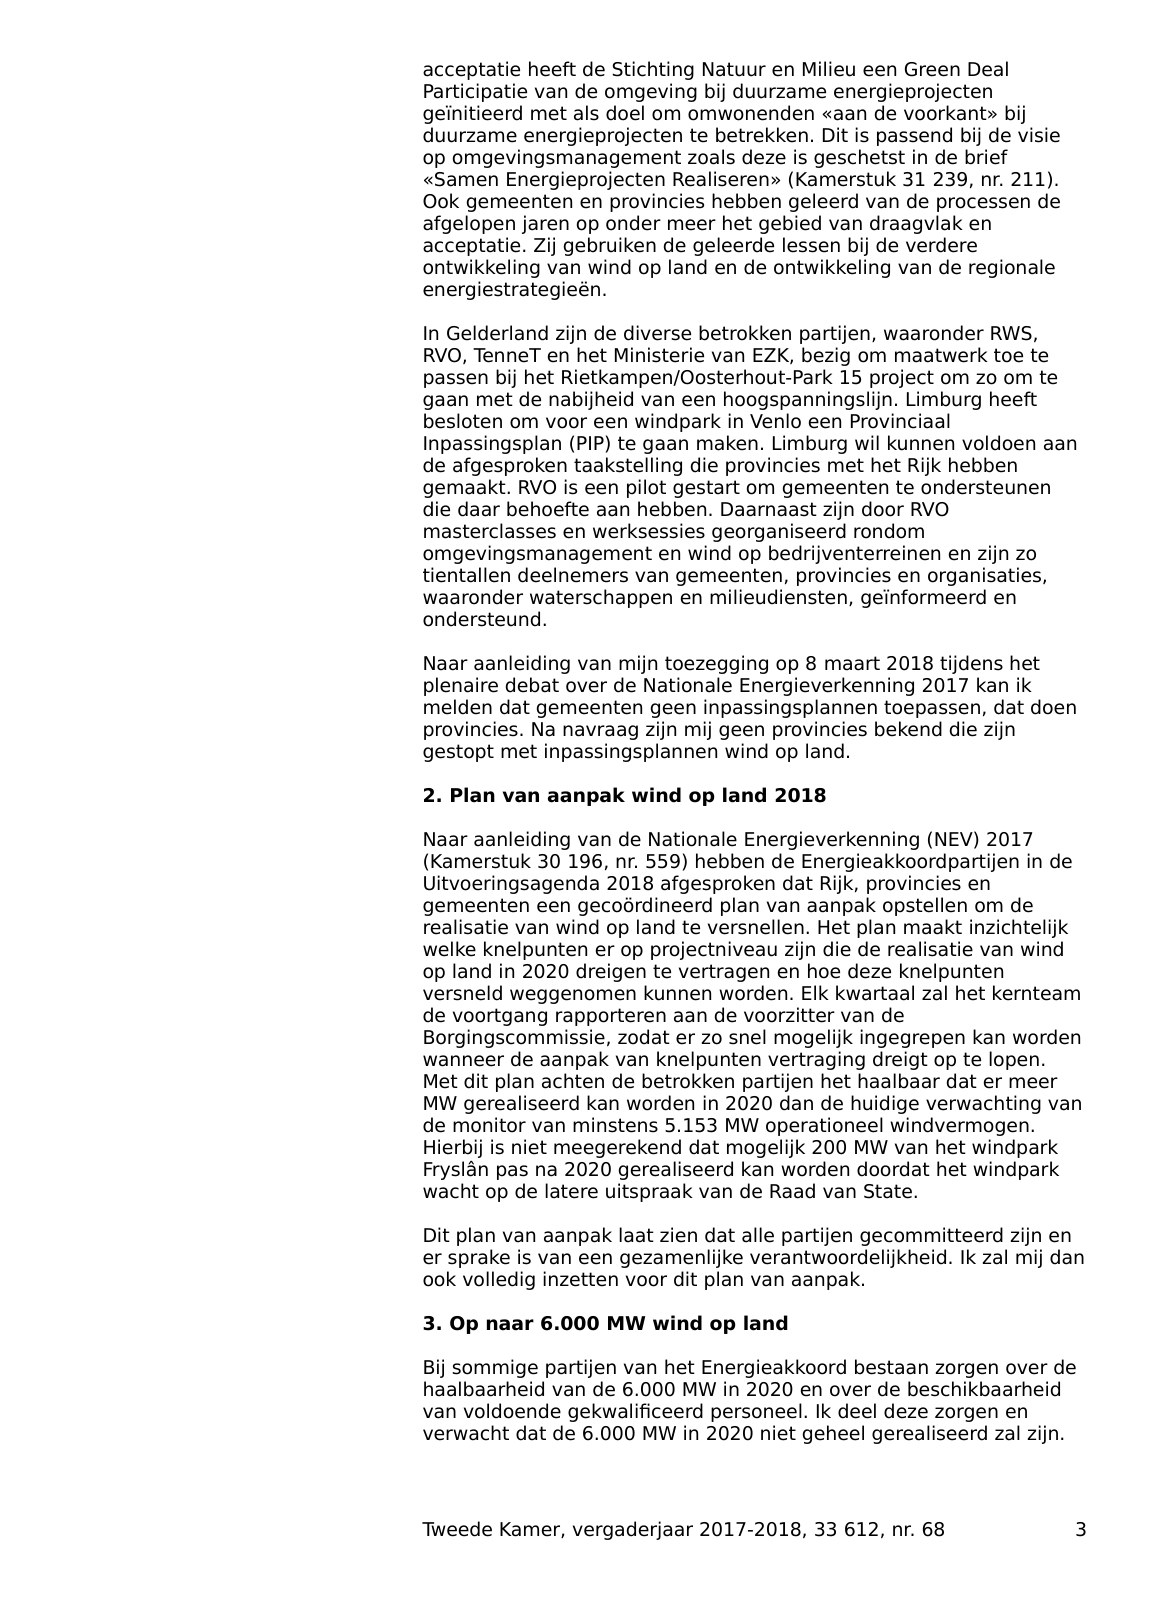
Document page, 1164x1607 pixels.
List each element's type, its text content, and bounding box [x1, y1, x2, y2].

text In Gelderland zijn de diverse betrokken partijen, waaronder RWS, RVO, TenneT en het Ministerie van EZK, bezig om maatwerk toe te passen bij het Rietkampen/Oosterhout-Park 15 project om zo om te gaan met de nabijheid van een hoogspanningslijn. Limburg heeft besloten om voor een windpark in Venlo een Provinciaal Inpassingsplan (PIP) te gaan maken. Limburg wil kunnen voldoen aan de afgesproken taakstelling die provincies met het Rijk hebben gemaakt. RVO is een pilot gestart om gemeenten te ondersteunen die daar behoefte aan hebben. Daarnaast zijn door RVO masterclasses en werksessies georganiseerd rondom omgevingsmanagement en wind op bedrijventerreinen en zijn zo tientallen deelnemers van gemeenten, provincies en organisaties, waaronder waterschappen en milieudiensten, geïnformeerd en ondersteund. [422, 323, 1087, 631]
text Naar aanleiding van mijn toezegging op 8 maart 2018 tijdens het plenaire debat over de Nationale Energieverkenning 2017 kan ik melden dat gemeenten geen inpassingsplannen toepassen, dat doen provincies. Na navraag zijn mij geen provincies bekend die zijn gestopt met inpassingsplannen wind op land. [422, 653, 1087, 763]
subtitle 2. Plan van aanpak wind op land 2018 [422, 785, 1087, 807]
text acceptatie heeft de Stichting Natuur en Milieu een Green Deal Participatie van de omgeving bij duurzame energieprojecten geïnitieerd met als doel om omwonenden «aan de voorkant» bij duurzame energieprojecten te betrekken. Dit is passend bij de visie op omgevingsmanagement zoals deze is geschetst in de brief «Samen Energieprojecten Realiseren» (Kamerstuk 31 239, nr. 211). Ook gemeenten en provincies hebben geleerd van de processen de afgelopen jaren op onder meer het gebied van draagvlak en acceptatie. Zij gebruiken de geleerde lessen bij de verdere ontwikkeling van wind op land en de ontwikkeling van de regionale energiestrategieën. [422, 59, 1087, 301]
text Naar aanleiding van de Nationale Energieverkenning (NEV) 2017 (Kamerstuk 30 196, nr. 559) hebben de Energieakkoordpartijen in de Uitvoeringsagenda 2018 afgesproken dat Rijk, provincies en gemeenten een gecoördineerd plan van aanpak opstellen om de realisatie van wind op land te versnellen. Het plan maakt inzichtelijk welke knelpunten er op projectniveau zijn die de realisatie van wind op land in 2020 dreigen te vertragen en hoe deze knelpunten versneld weggenomen kunnen worden. Elk kwartaal zal het kernteam de voortgang rapporteren aan de voorzitter van de Borgingscommissie, zodat er zo snel mogelijk ingegrepen kan worden wanneer de aanpak van knelpunten vertraging dreigt op te lopen. Met dit plan achten de betrokken partijen het haalbaar dat er meer MW gerealiseerd kan worden in 2020 dan de huidige verwachting van de monitor van minstens 5.153 MW operationeel windvermogen. Hierbij is niet meegerekend dat mogelijk 200 MW van het windpark Fryslân pas na 2020 gerealiseerd kan worden doordat het windpark wacht op de latere uitspraak van de Raad van State. [422, 829, 1087, 1203]
text Bij sommige partijen van het Energieakkoord bestaan zorgen over de haalbaarheid van de 6.000 MW in 2020 en over de beschikbaarheid van voldoende gekwalificeerd personeel. Ik deel deze zorgen en verwacht dat de 6.000 MW in 2020 niet geheel gerealiseerd zal zijn. [422, 1357, 1087, 1445]
subtitle 3. Op naar 6.000 MW wind op land [422, 1313, 1087, 1335]
text Dit plan van aanpak laat zien dat alle partijen gecommitteerd zijn en er sprake is van een gezamenlijke verantwoordelijkheid. Ik zal mij dan ook volledig inzetten voor dit plan van aanpak. [422, 1225, 1087, 1291]
